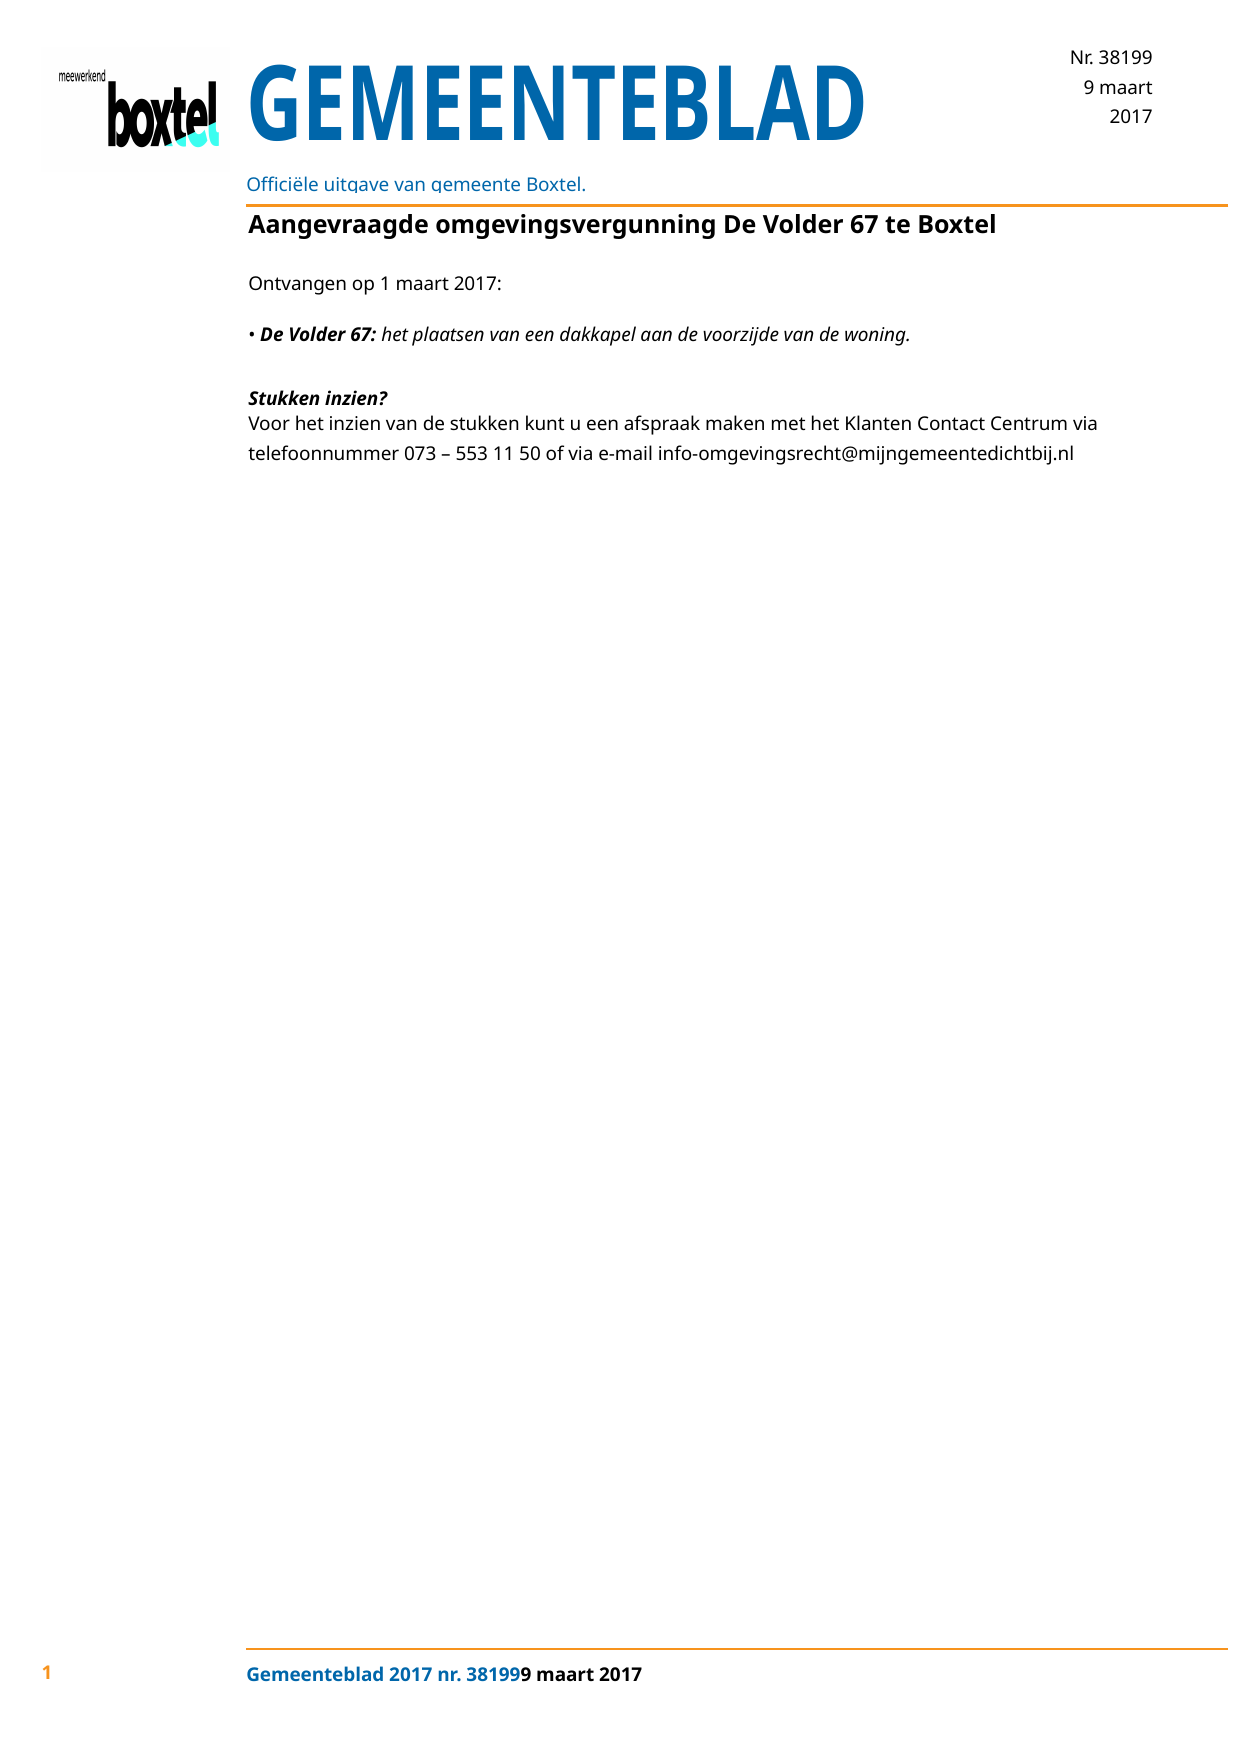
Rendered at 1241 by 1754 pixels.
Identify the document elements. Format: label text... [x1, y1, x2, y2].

text Ontvangen op 1 maart 2017: [248, 270, 1152, 296]
text Voor het inzien van de stukken kunt u een afspraak maken met het Klanten Contact Centrum via telefoonnummer 073 – 553 11 50 of via e-mail info-omgevingsrecht@mijngemeentedichtbij.nl [248, 410, 1152, 466]
text Aangevraagde omgevingsvergunning De Volder 67 te Boxtel [248, 207, 1152, 241]
text • De Volder 67: het plaatsen van een dakkapel aan de voorzijde van de woning. [248, 321, 1152, 346]
text Stukken inzien? [248, 385, 1152, 410]
picture [41, 47, 231, 172]
